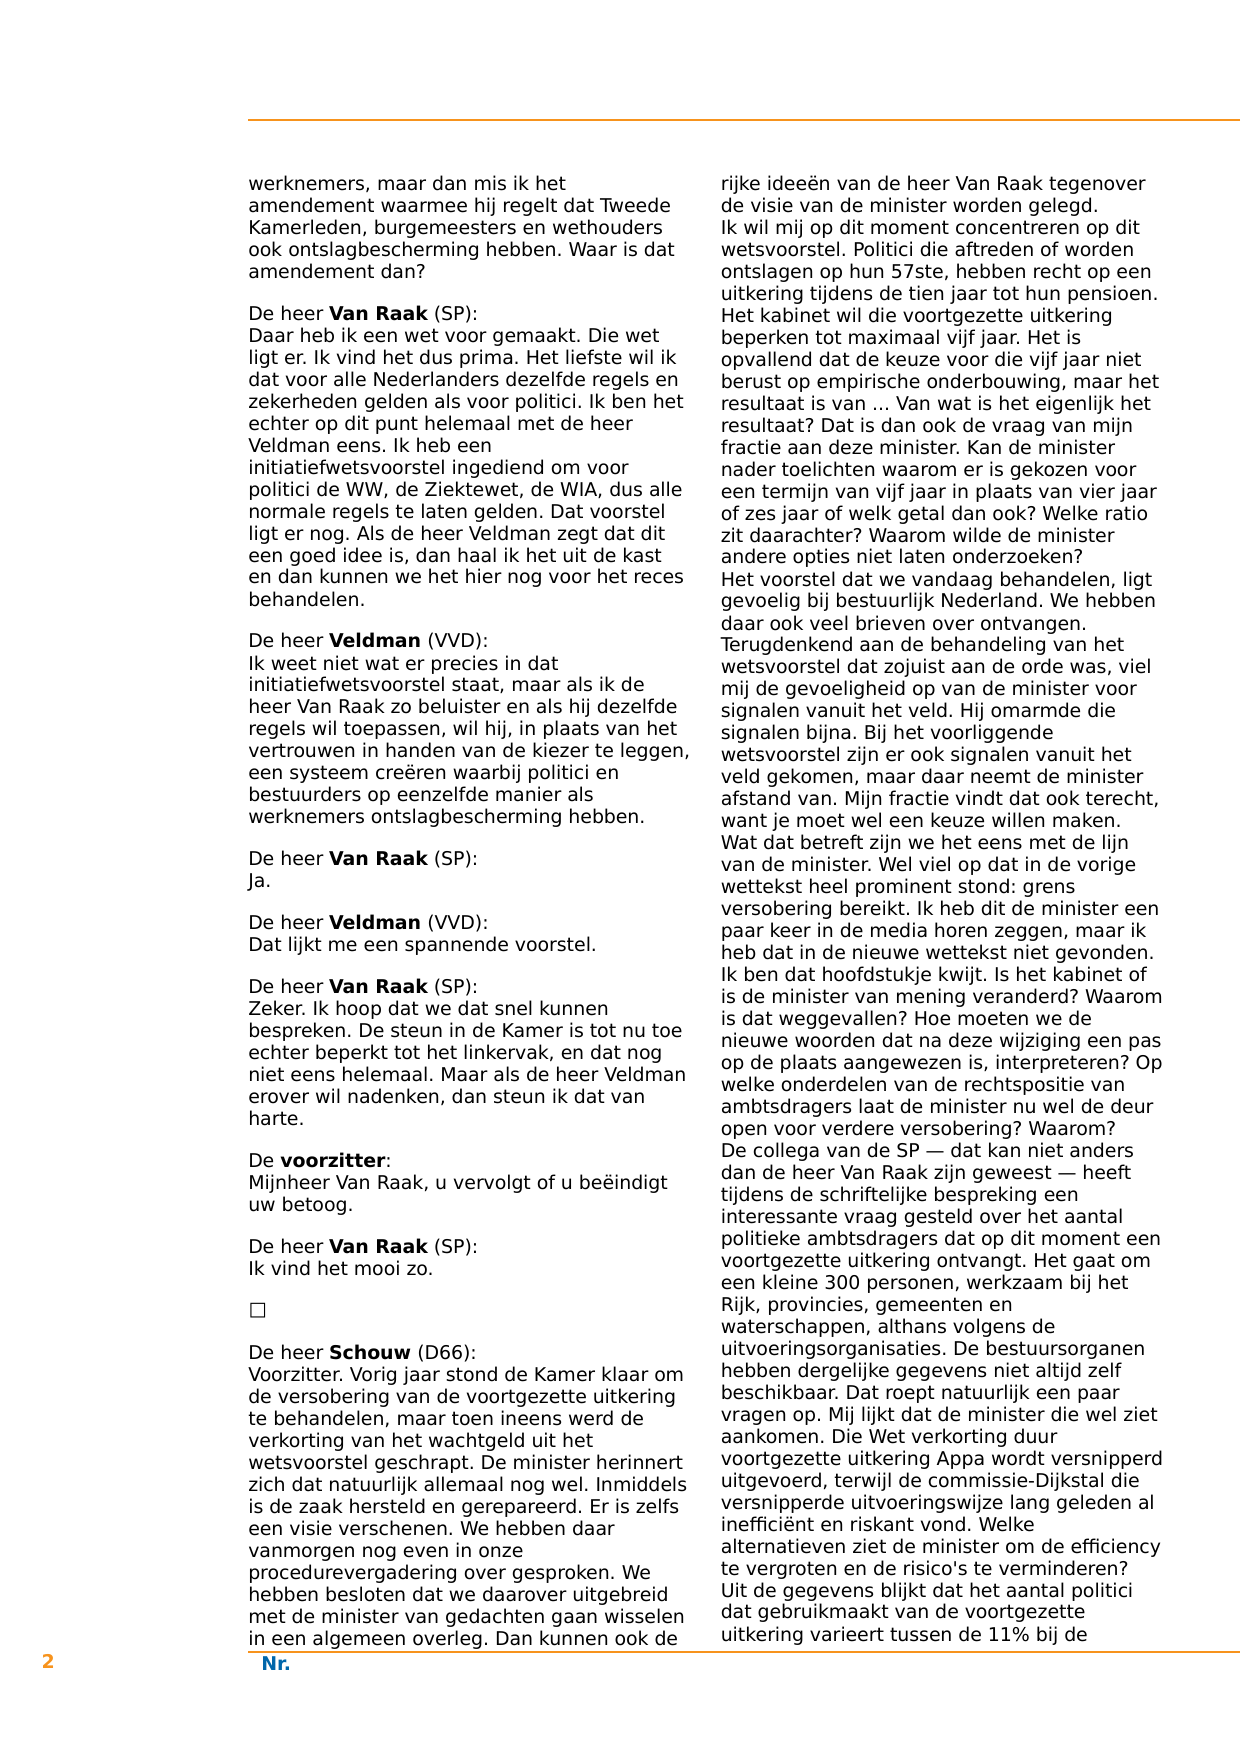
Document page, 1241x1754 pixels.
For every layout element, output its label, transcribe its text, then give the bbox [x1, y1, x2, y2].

text De heer Van Raak (SP): [248, 976, 691, 998]
text Het voorstel dat we vandaag behandelen, ligt gevoelig bij bestuurlijk Nederland. We hebben daar ook veel brieven over ontvangen. Terugdenkend aan de behandeling van het wetsvoorstel dat zojuist aan de orde was, viel mij de gevoeligheid op van de minister voor signalen vanuit het veld. Hij omarmde die signalen bijna. Bij het voorliggende wetsvoorstel zijn er ook signalen vanuit het veld gekomen, maar daar neemt de minister afstand van. Mijn fractie vindt dat ook terecht, want je moet wel een keuze willen maken. Wat dat betreft zijn we het eens met de lijn van de minister. Wel viel op dat in de vorige wettekst heel prominent stond: grens versobering bereikt. Ik heb dit de minister een paar keer in de media horen zeggen, maar ik heb dat in de nieuwe wettekst niet gevonden. Ik ben dat hoofdstukje kwijt. Is het kabinet of is de minister van mening veranderd? Waarom is dat weggevallen? Hoe moeten we de nieuwe woorden dat na deze wijziging een pas op de plaats aangewezen is, interpreteren? Op welke onderdelen van de rechtspositie van ambtsdragers laat de minister nu wel de deur open voor verdere versobering? Waarom? [721, 568, 1163, 1140]
text rijke ideeën van de heer Van Raak tegenover de visie van de minister worden gelegd. [721, 173, 1163, 217]
text De heer Van Raak (SP): [248, 848, 691, 870]
text Mijnheer Van Raak, u vervolgt of u beëindigt uw betoog. [248, 1172, 691, 1216]
text De heer Van Raak (SP): [248, 1236, 691, 1258]
text Daar heb ik een wet voor gemaakt. Die wet ligt er. Ik vind het dus prima. Het liefste wil ik dat voor alle Nederlanders dezelfde regels en zekerheden gelden als voor politici. Ik ben het echter op dit punt helemaal met de heer Veldman eens. Ik heb een initiatiefwetsvoorstel ingediend om voor politici de WW, de Ziektewet, de WIA, dus alle normale regels te laten gelden. Dat voorstel ligt er nog. Als de heer Veldman zegt dat dit een goed idee is, dan haal ik het uit de kast en dan kunnen we het hier nog voor het reces behandelen. [248, 325, 691, 610]
text Uit de gegevens blijkt dat het aantal politici dat gebruikmaakt van de voortgezette uitkering varieert tussen de 11% bij de [721, 1579, 1163, 1645]
text ⬜ [248, 1300, 691, 1322]
text De collega van de SP — dat kan niet anders dan de heer Van Raak zijn geweest — heeft tijdens de schriftelijke bespreking een interessante vraag gesteld over het aantal politieke ambtsdragers dat op dit moment een voortgezette uitkering ontvangt. Het gaat om een kleine 300 personen, werkzaam bij het Rijk, provincies, gemeenten en waterschappen, althans volgens de uitvoeringsorganisaties. De bestuursorganen hebben dergelijke gegevens niet altijd zelf beschikbaar. Dat roept natuurlijk een paar vragen op. Mij lijkt dat de minister die wel ziet aankomen. Die Wet verkorting duur voortgezette uitkering Appa wordt versnipperd uitgevoerd, terwijl de commissie-Dijkstal die versnipperde uitvoeringswijze lang geleden al inefficiënt en riskant vond. Welke alternatieven ziet de minister om de efficiency te vergroten en de risico's te verminderen? [721, 1140, 1163, 1579]
text De heer Veldman (VVD): [248, 630, 691, 652]
text Voorzitter. Vorig jaar stond de Kamer klaar om de versobering van de voortgezette uitkering te behandelen, maar toen ineens werd de verkorting van het wachtgeld uit het wetsvoorstel geschrapt. De minister herinnert zich dat natuurlijk allemaal nog wel. Inmiddels is de zaak hersteld en gerepareerd. Er is zelfs een visie verschenen. We hebben daar vanmorgen nog even in onze procedurevergadering over gesproken. We hebben besloten dat we daarover uitgebreid met de minister van gedachten gaan wisselen in een algemeen overleg. Dan kunnen ook de [248, 1364, 691, 1649]
text De heer Schouw (D66): [248, 1342, 691, 1364]
text Zeker. Ik hoop dat we dat snel kunnen bespreken. De steun in de Kamer is tot nu toe echter beperkt tot het linkervak, en dat nog niet eens helemaal. Maar als de heer Veldman erover wil nadenken, dan steun ik dat van harte. [248, 998, 691, 1130]
text De heer Van Raak (SP): [248, 303, 691, 325]
text De voorzitter: [248, 1150, 691, 1172]
text Ja. [248, 870, 691, 892]
text Ik wil mij op dit moment concentreren op dit wetsvoorstel. Politici die aftreden of worden ontslagen op hun 57ste, hebben recht op een uitkering tijdens de tien jaar tot hun pensioen. Het kabinet wil die voortgezette uitkering beperken tot maximaal vijf jaar. Het is opvallend dat de keuze voor die vijf jaar niet berust op empirische onderbouwing, maar het resultaat is van ... Van wat is het eigenlijk het resultaat? Dat is dan ook de vraag van mijn fractie aan deze minister. Kan de minister nader toelichten waarom er is gekozen voor een termijn van vijf jaar in plaats van vier jaar of zes jaar of welk getal dan ook? Welke ratio zit daarachter? Waarom wilde de minister andere opties niet laten onderzoeken? [721, 217, 1163, 568]
text Dat lijkt me een spannende voorstel. [248, 934, 691, 956]
text werknemers, maar dan mis ik het amendement waarmee hij regelt dat Tweede Kamerleden, burgemeesters en wethouders ook ontslagbescherming hebben. Waar is dat amendement dan? [248, 173, 691, 283]
text De heer Veldman (VVD): [248, 912, 691, 934]
text Ik vind het mooi zo. [248, 1258, 691, 1280]
text Ik weet niet wat er precies in dat initiatiefwetsvoorstel staat, maar als ik de heer Van Raak zo beluister en als hij dezelfde regels wil toepassen, wil hij, in plaats van het vertrouwen in handen van de kiezer te leggen, een systeem creëren waarbij politici en bestuurders op eenzelfde manier als werknemers ontslagbescherming hebben. [248, 652, 691, 828]
